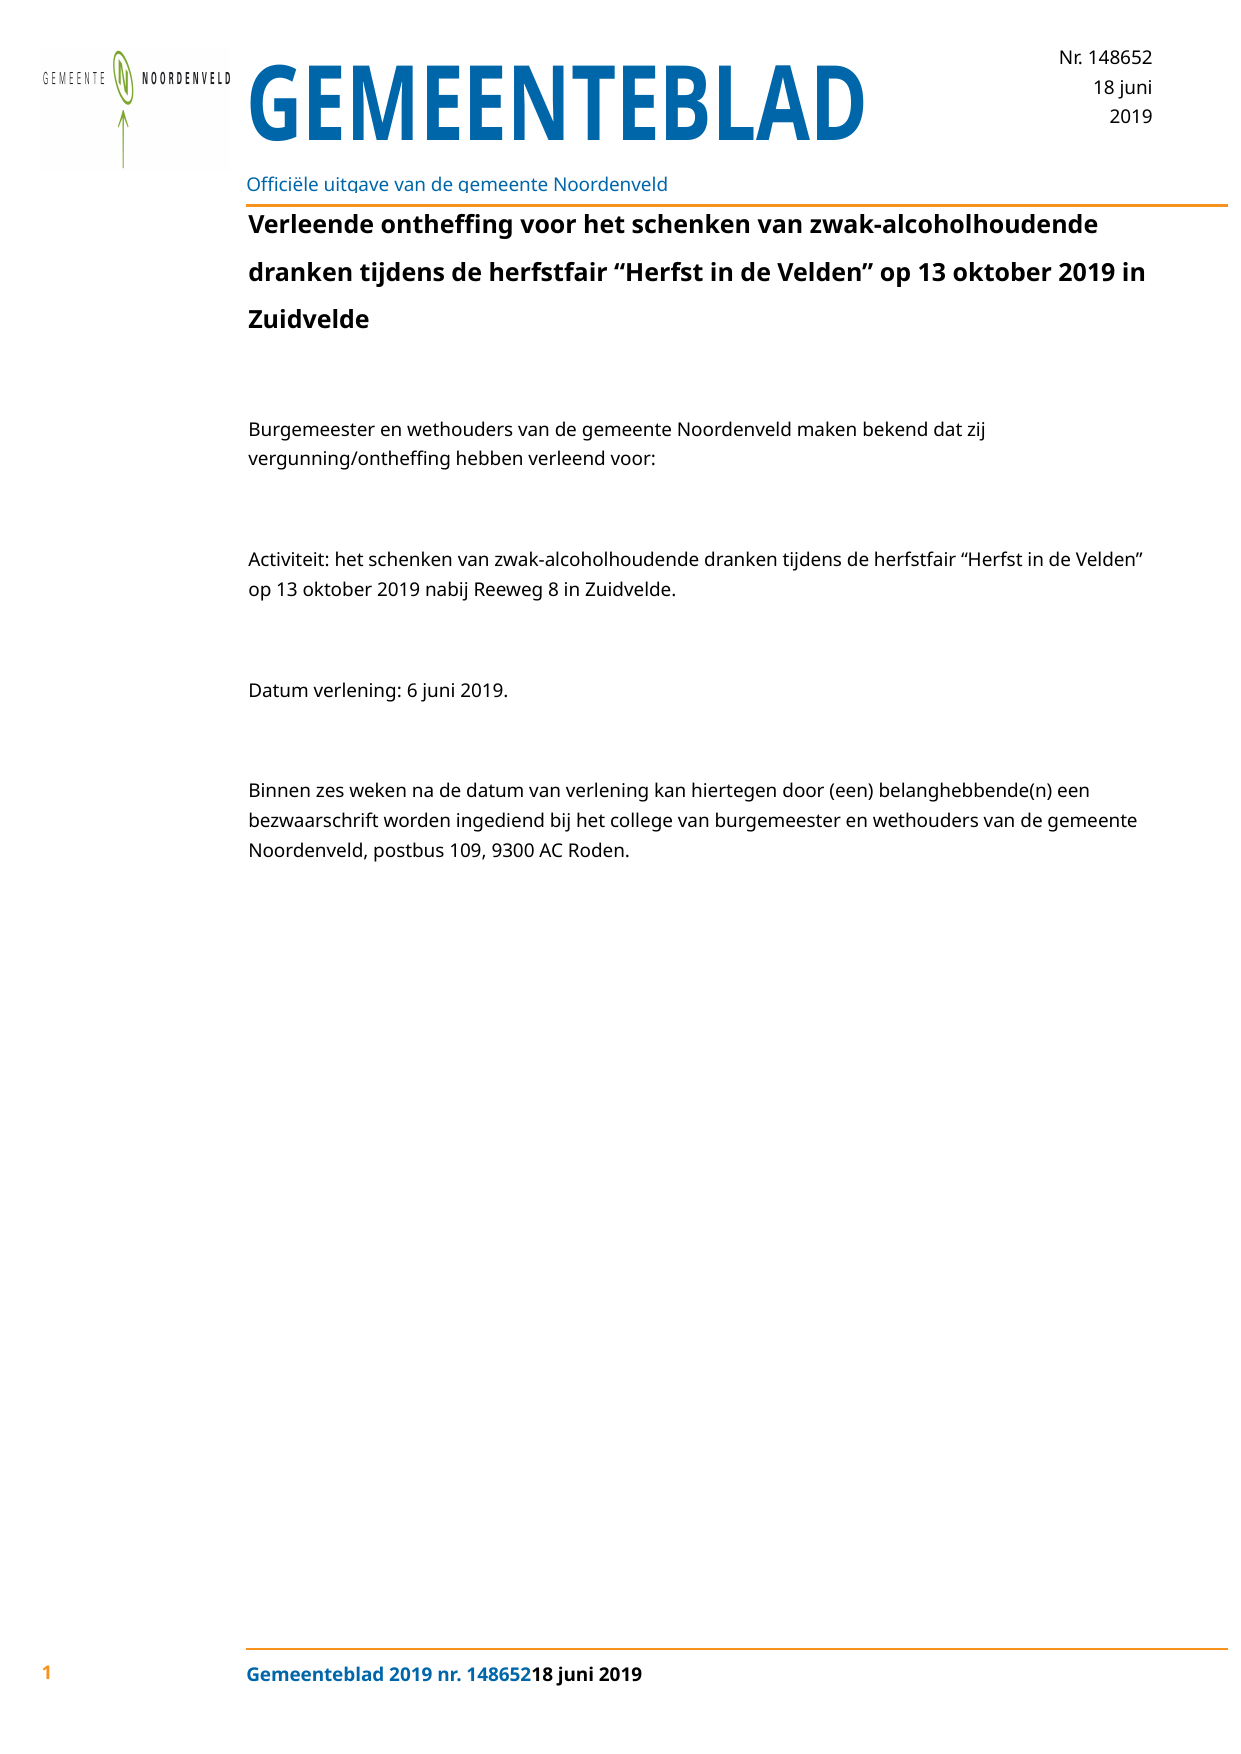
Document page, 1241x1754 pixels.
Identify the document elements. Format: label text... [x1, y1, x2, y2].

text Datum verlening: 6 juni 2019. [248, 677, 1152, 702]
text Activiteit: het schenken van zwak-alcoholhoudende dranken tijdens de herfstfair “Herfst in de Velden” op 13 oktober 2019 nabij Reeweg 8 in Zuidvelde. [248, 546, 1152, 602]
text Binnen zes weken na de datum van verlening kan hiertegen door (een) belanghebbende(n) een bezwaarschrift worden ingediend bij het college van burgemeester en wethouders van de gemeente Noordenveld, postbus 109, 9300 AC Roden. [248, 778, 1152, 862]
text Verleende ontheffing voor het schenken van zwak-alcoholhoudende dranken tijdens de herfstfair “Herfst in de Velden” op 13 oktober 2019 in Zuidvelde [248, 207, 1152, 336]
text Burgemeester en wethouders van de gemeente Noordenveld maken bekend dat zij vergunning/ontheffing hebben verleend voor: [248, 416, 1152, 471]
picture [41, 47, 231, 172]
